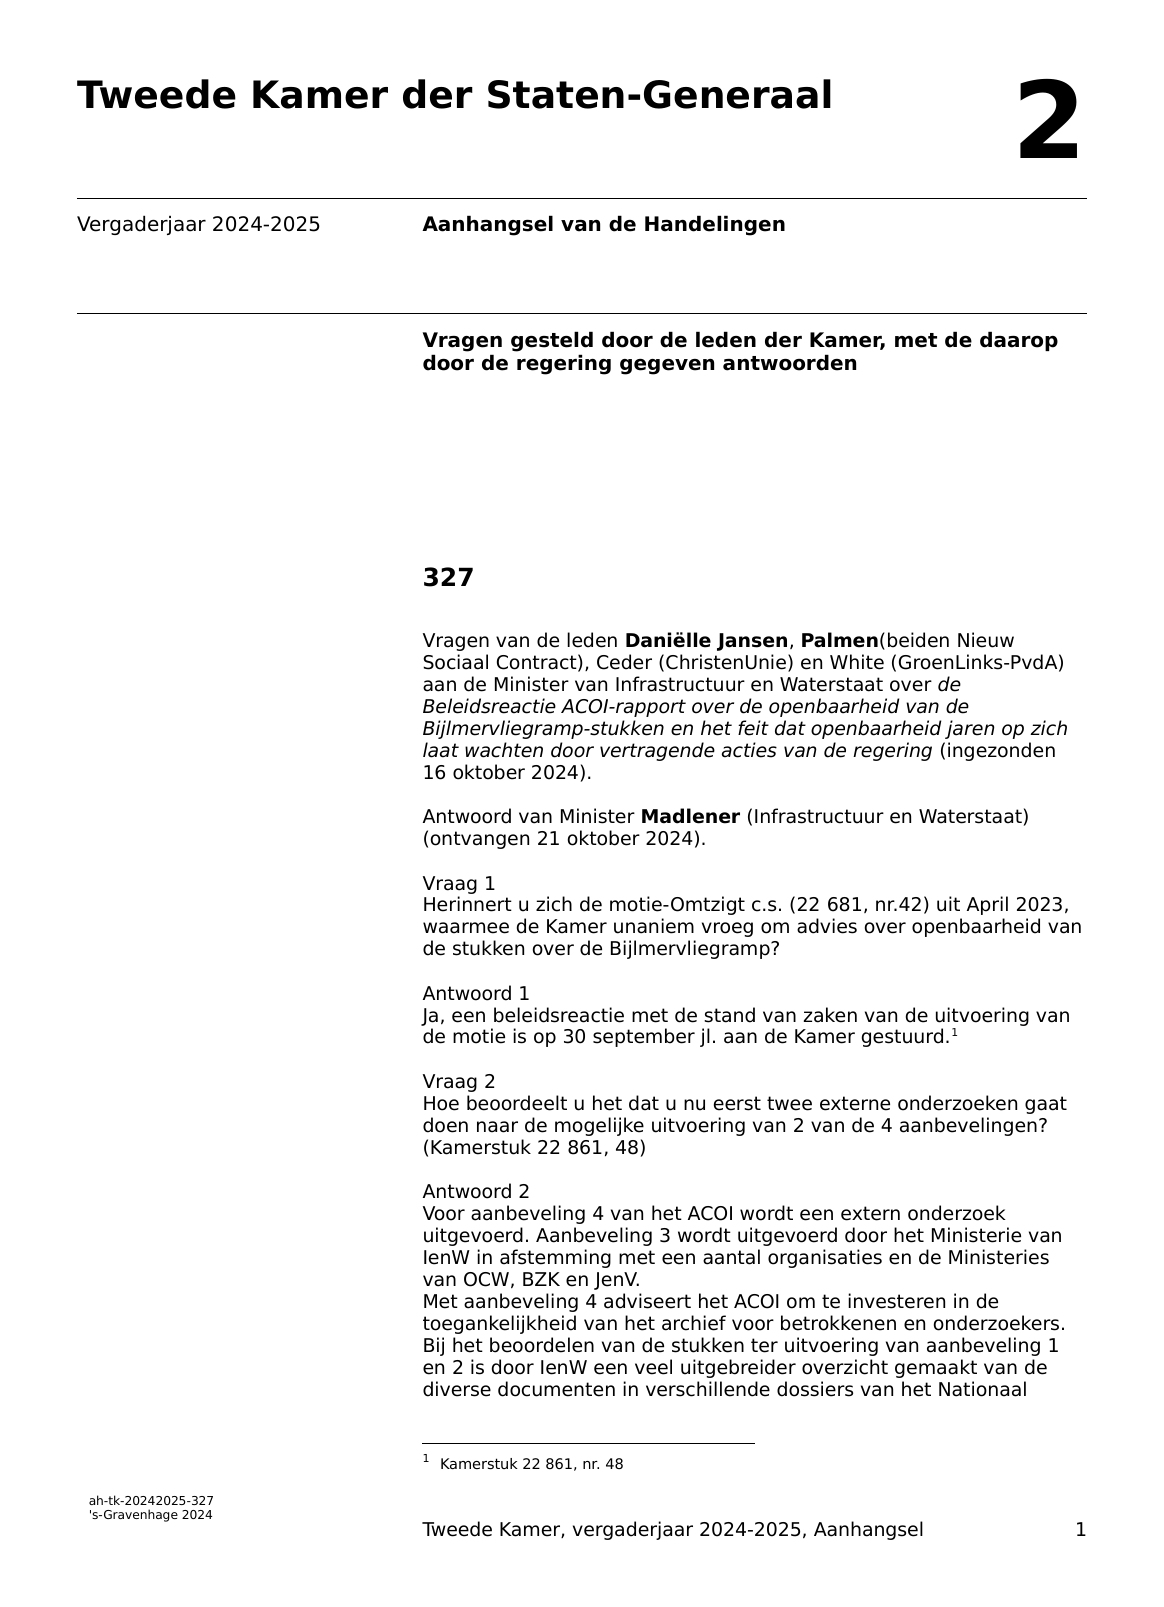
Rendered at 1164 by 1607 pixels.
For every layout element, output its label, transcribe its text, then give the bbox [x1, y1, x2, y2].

table_cell Vragen gesteld door de leden der Kamer, met de daarop door de regering gegeven antwoorden [422, 314, 1087, 375]
text Vragen van de leden Daniëlle Jansen, Palmen(beiden Nieuw Sociaal Contract), Ceder (ChristenUnie) en White (GroenLinks-PvdA) aan de Minister van Infrastructuur en Waterstaat over de Beleidsreactie ACOI-rapport over de openbaarheid van de Bijlmervliegramp-stukken en het feit dat openbaarheid jaren op zich laat wachten door vertragende acties van de regering (ingezonden 16 oktober 2024). [422, 630, 1087, 784]
text Voor aanbeveling 4 van het ACOI wordt een extern onderzoek uitgevoerd. Aanbeveling 3 wordt uitgevoerd door het Ministerie van IenW in afstemming met een aantal organisaties en de Ministeries van OCW, BZK en JenV. [422, 1203, 1087, 1291]
text Vraag 1 [422, 872, 1087, 894]
text Vraag 2 [422, 1071, 1087, 1093]
text Kamerstuk 22 861, nr. 48 [422, 1452, 1087, 1474]
text Antwoord 2 [422, 1181, 1087, 1203]
table_header Tweede Kamer der Staten-Generaal [77, 59, 886, 198]
table_cell [77, 314, 422, 375]
table_cell Aanhangsel van de Handelingen [422, 199, 1087, 313]
text Antwoord van Minister Madlener (Infrastructuur en Waterstaat) (ontvangen 21 oktober 2024). [422, 806, 1087, 850]
table_cell Vergaderjaar 2024-2025 [77, 199, 422, 313]
text ah-tk-20242025-327 [88, 1494, 323, 1508]
text Hoe beoordeelt u het dat u nu eerst twee externe onderzoeken gaat doen naar de mogelijke uitvoering van 2 van de 4 aanbevelingen? (Kamerstuk 22 861, 48) [422, 1093, 1087, 1158]
text 327 [422, 563, 1087, 592]
text Met aanbeveling 4 adviseert het ACOI om te investeren in de toegankelijkheid van het archief voor betrokkenen en onderzoekers. Bij het beoordelen van de stukken ter uitvoering van aanbeveling 1 en 2 is door IenW een veel uitgebreider overzicht gemaakt van de diverse documenten in verschillende dossiers van het Nationaal [422, 1291, 1087, 1401]
table_header 2 [886, 59, 1087, 198]
text Ja, een beleidsreactie met de stand van zaken van de uitvoering van de motie is op 30 september jl. aan de Kamer gestuurd. [422, 1004, 1087, 1048]
text 's-Gravenhage 2024 [88, 1508, 323, 1522]
text Antwoord 1 [422, 982, 1087, 1004]
text Herinnert u zich de motie-Omtzigt c.s. (22 681, nr.42) uit April 2023, waarmee de Kamer unaniem vroeg om advies over openbaarheid van de stukken over de Bijlmervliegramp? [422, 894, 1087, 960]
